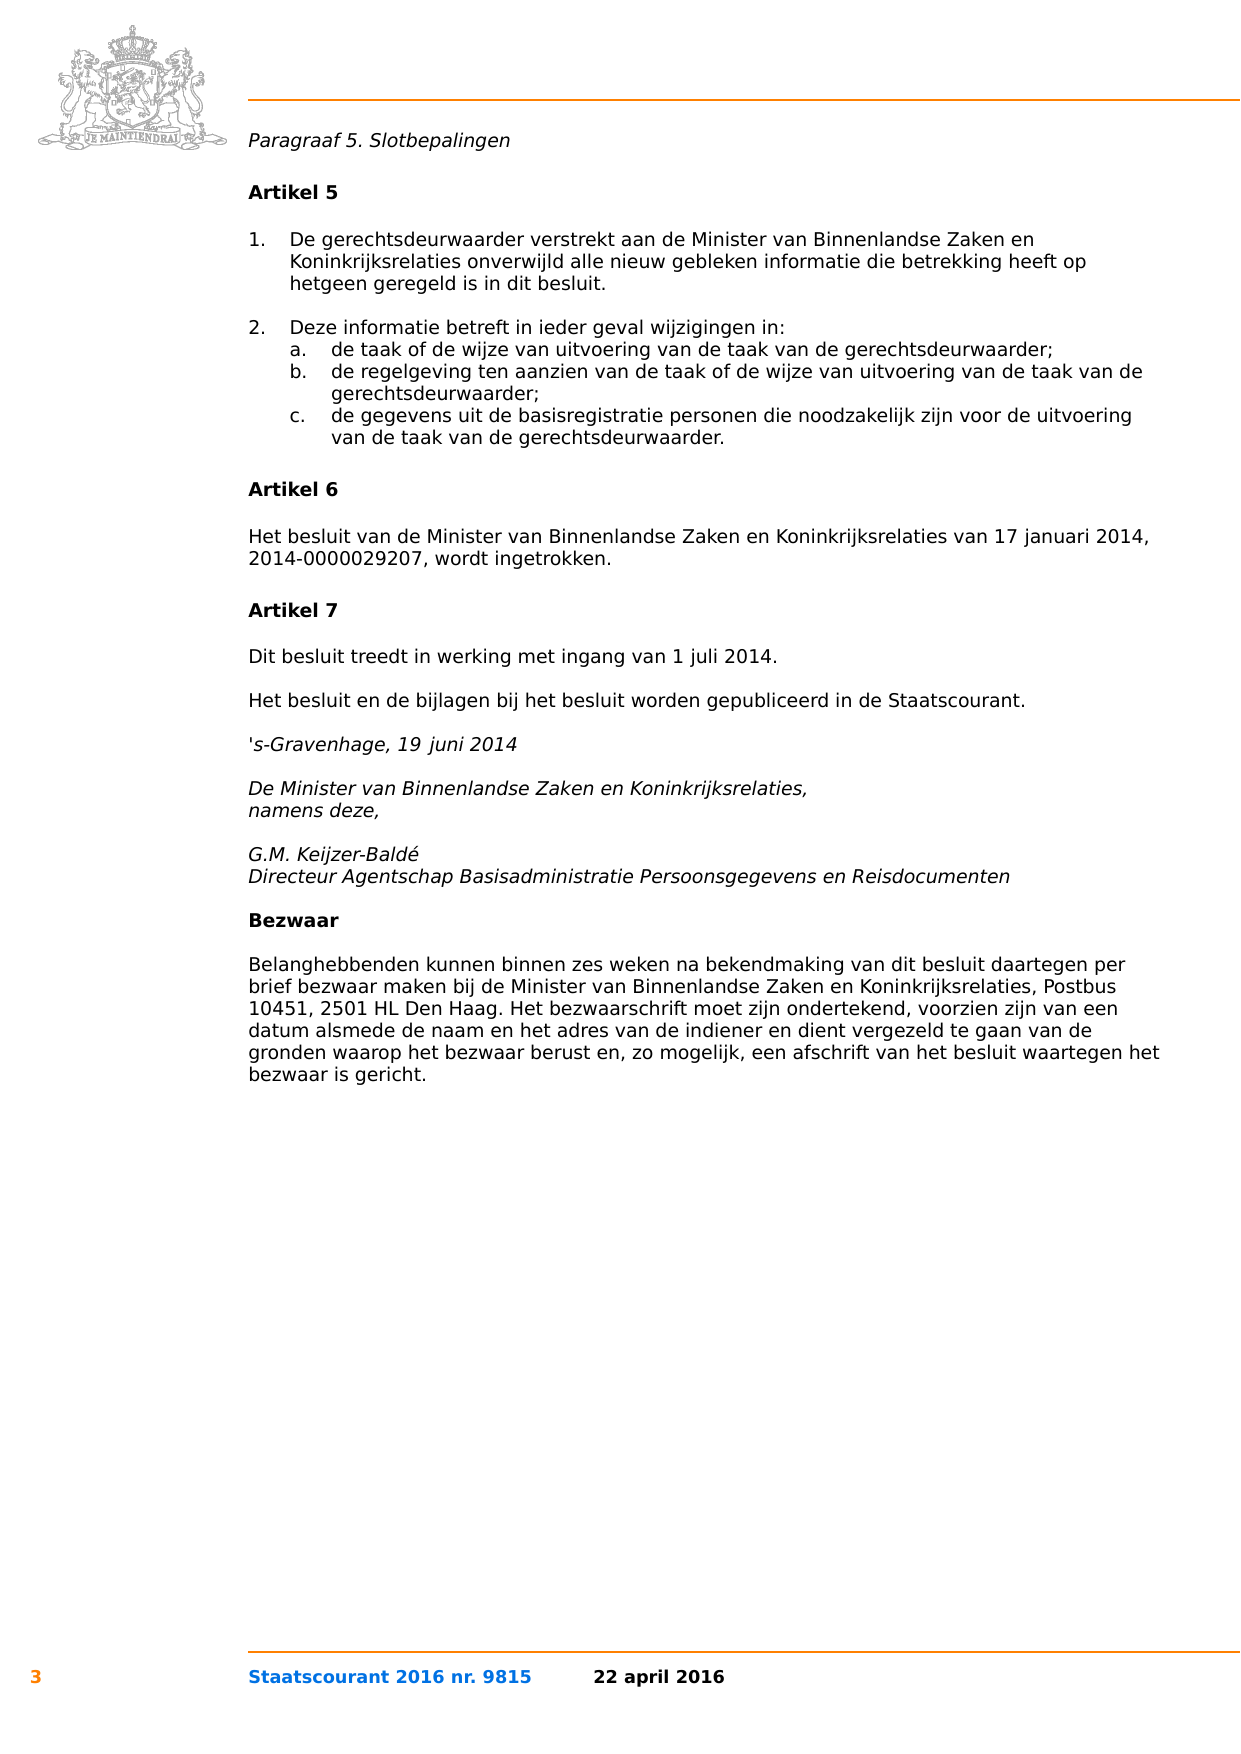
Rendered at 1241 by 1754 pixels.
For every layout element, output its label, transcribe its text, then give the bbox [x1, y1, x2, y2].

text 1. De gerechtsdeurwaarder verstrekt aan de Minister van Binnenlandse Zaken en Koninkrijksrelaties onverwijld alle nieuw gebleken informatie die betrekking heeft op hetgeen geregeld is in dit besluit. [248, 229, 1163, 295]
text 's-Gravenhage, 19 juni 2014 [248, 734, 1163, 756]
text Het besluit van de Minister van Binnenlandse Zaken en Koninkrijksrelaties van 17 januari 2014, 2014-0000029207, wordt ingetrokken. [248, 526, 1163, 569]
text De Minister van Binnenlandse Zaken en Koninkrijksrelaties, namens deze, G.M. Keijzer-Baldé Directeur Agentschap Basisadministratie Persoonsgegevens en Reisdocumenten [248, 778, 1163, 888]
subtitle Artikel 5 [248, 182, 1163, 204]
text c. de gegevens uit de basisregistratie personen die noodzakelijk zijn voor de uitvoering van de taak van de gerechtsdeurwaarder. [289, 404, 1163, 448]
text a. de taak of de wijze van uitvoering van de taak van de gerechtsdeurwaarder; [289, 339, 1163, 361]
text Belanghebbenden kunnen binnen zes weken na bekendmaking van dit besluit daartegen per brief bezwaar maken bij de Minister van Binnenlandse Zaken en Koninkrijksrelaties, Postbus 10451, 2501 HL Den Haag. Het bezwaarschrift moet zijn ondertekend, voorzien zijn van een datum alsmede de naam en het adres van de indiener en dient vergezeld te gaan van de gronden waarop het bezwaar berust en, zo mogelijk, een afschrift van het besluit waartegen het bezwaar is gericht. [248, 954, 1163, 1086]
subtitle Artikel 7 [248, 599, 1163, 621]
subtitle Paragraaf 5. Slotbepalingen [248, 130, 1163, 152]
text Dit besluit treedt in werking met ingang van 1 juli 2014. [248, 646, 1163, 668]
text Het besluit en de bijlagen bij het besluit worden gepubliceerd in de Staatscourant. [248, 690, 1163, 712]
text 2. Deze informatie betreft in ieder geval wijzigingen in: [248, 317, 1163, 339]
picture [38, 25, 227, 150]
subtitle Artikel 6 [248, 478, 1163, 501]
text b. de regelgeving ten aanzien van de taak of de wijze van uitvoering van de taak van de gerechtsdeurwaarder; [289, 361, 1163, 404]
text Bezwaar [248, 910, 1163, 932]
